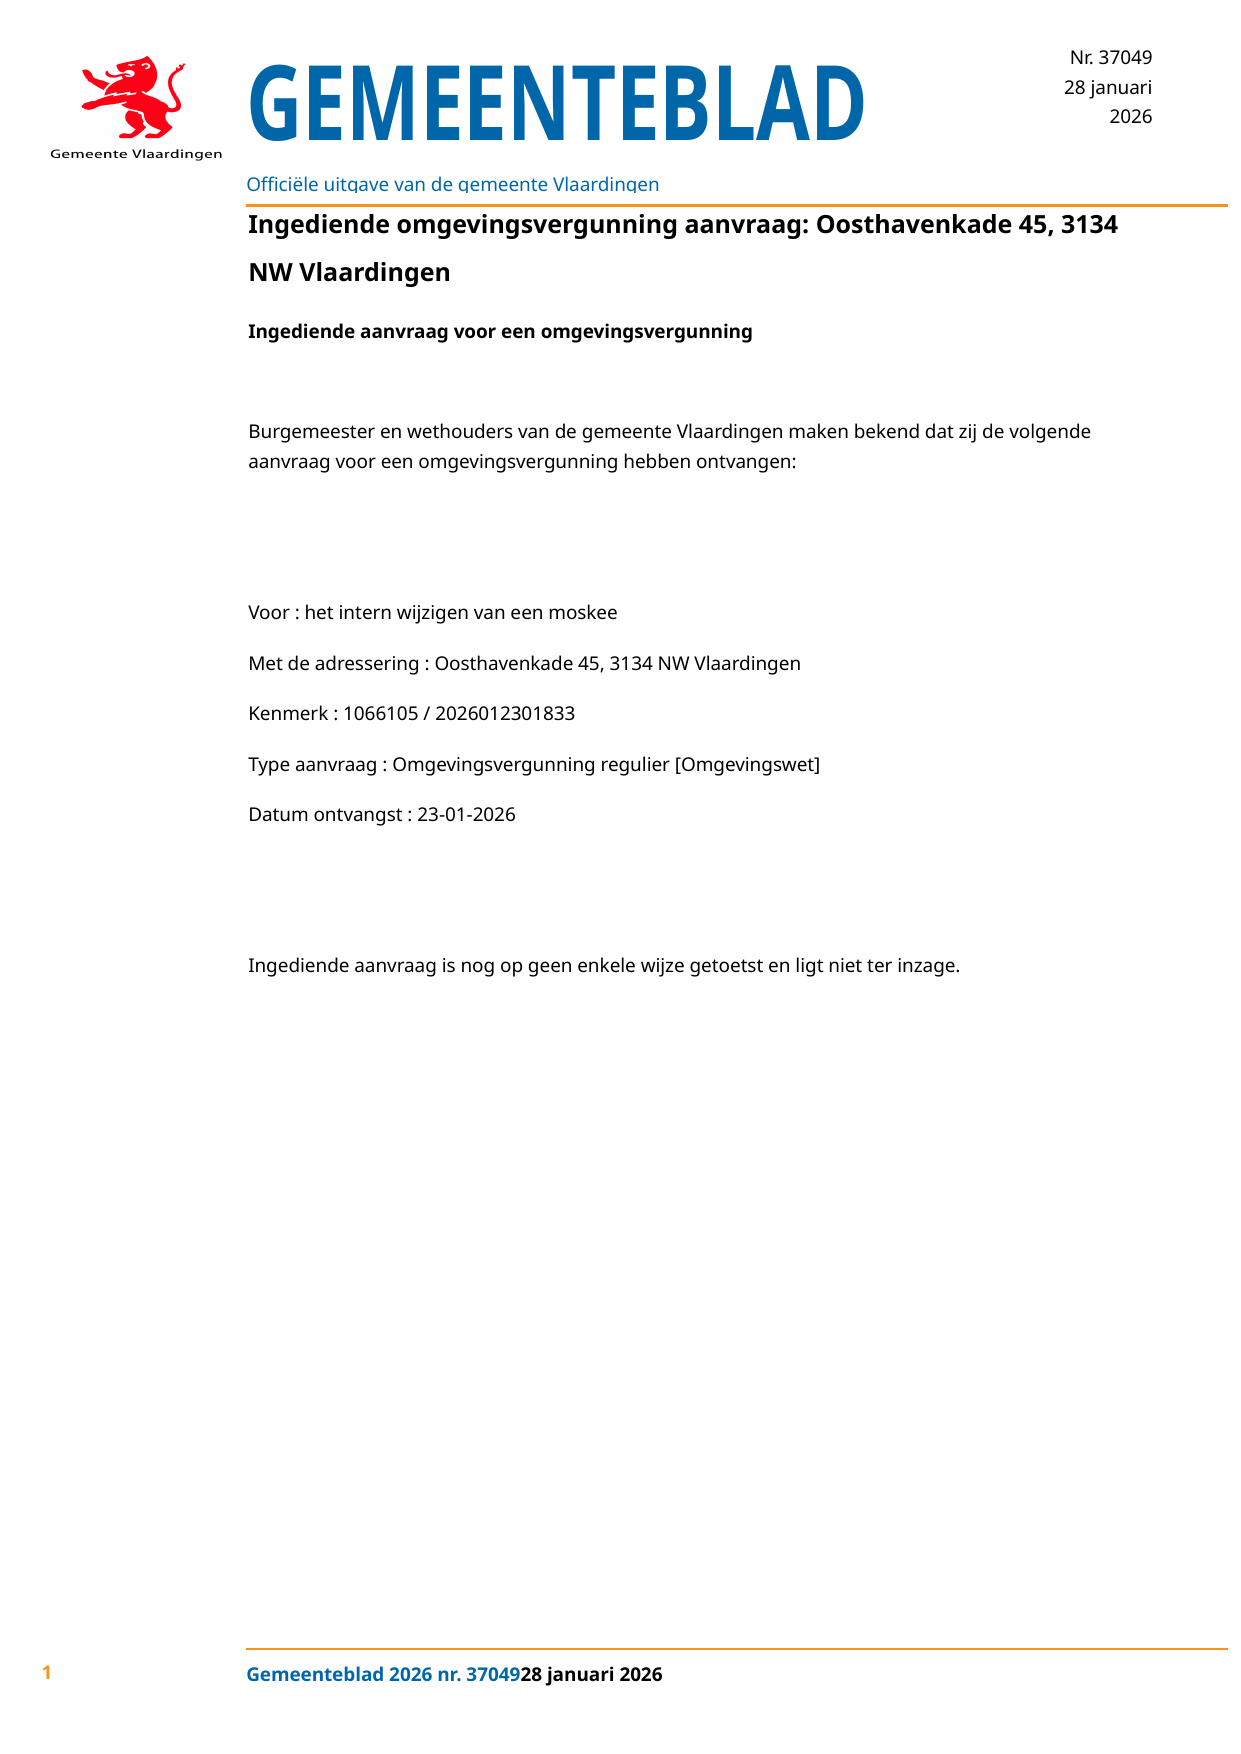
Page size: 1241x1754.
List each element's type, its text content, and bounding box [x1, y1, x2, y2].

picture [41, 47, 231, 172]
text Ingediende omgevingsvergunning aanvraag: Oosthavenkade 45, 3134 NW Vlaardingen [248, 207, 1152, 288]
text Type aanvraag : Omgevingsvergunning regulier [Omgevingswet] [248, 751, 1152, 777]
text Burgemeester en wethouders van de gemeente Vlaardingen maken bekend dat zij de volgende aanvraag voor een omgevingsvergunning hebben ontvangen: [248, 419, 1152, 474]
text Ingediende aanvraag voor een omgevingsvergunning [248, 318, 1152, 344]
text Datum ontvangst : 23-01-2026 [248, 801, 1152, 827]
text Voor : het intern wijzigen van een moskee [248, 599, 1152, 625]
text Kenmerk : 1066105 / 2026012301833 [248, 700, 1152, 726]
text Ingediende aanvraag is nog op geen enkele wijze getoetst en ligt niet ter inzage. [248, 952, 1152, 978]
text Met de adressering : Oosthavenkade 45, 3134 NW Vlaardingen [248, 650, 1152, 676]
